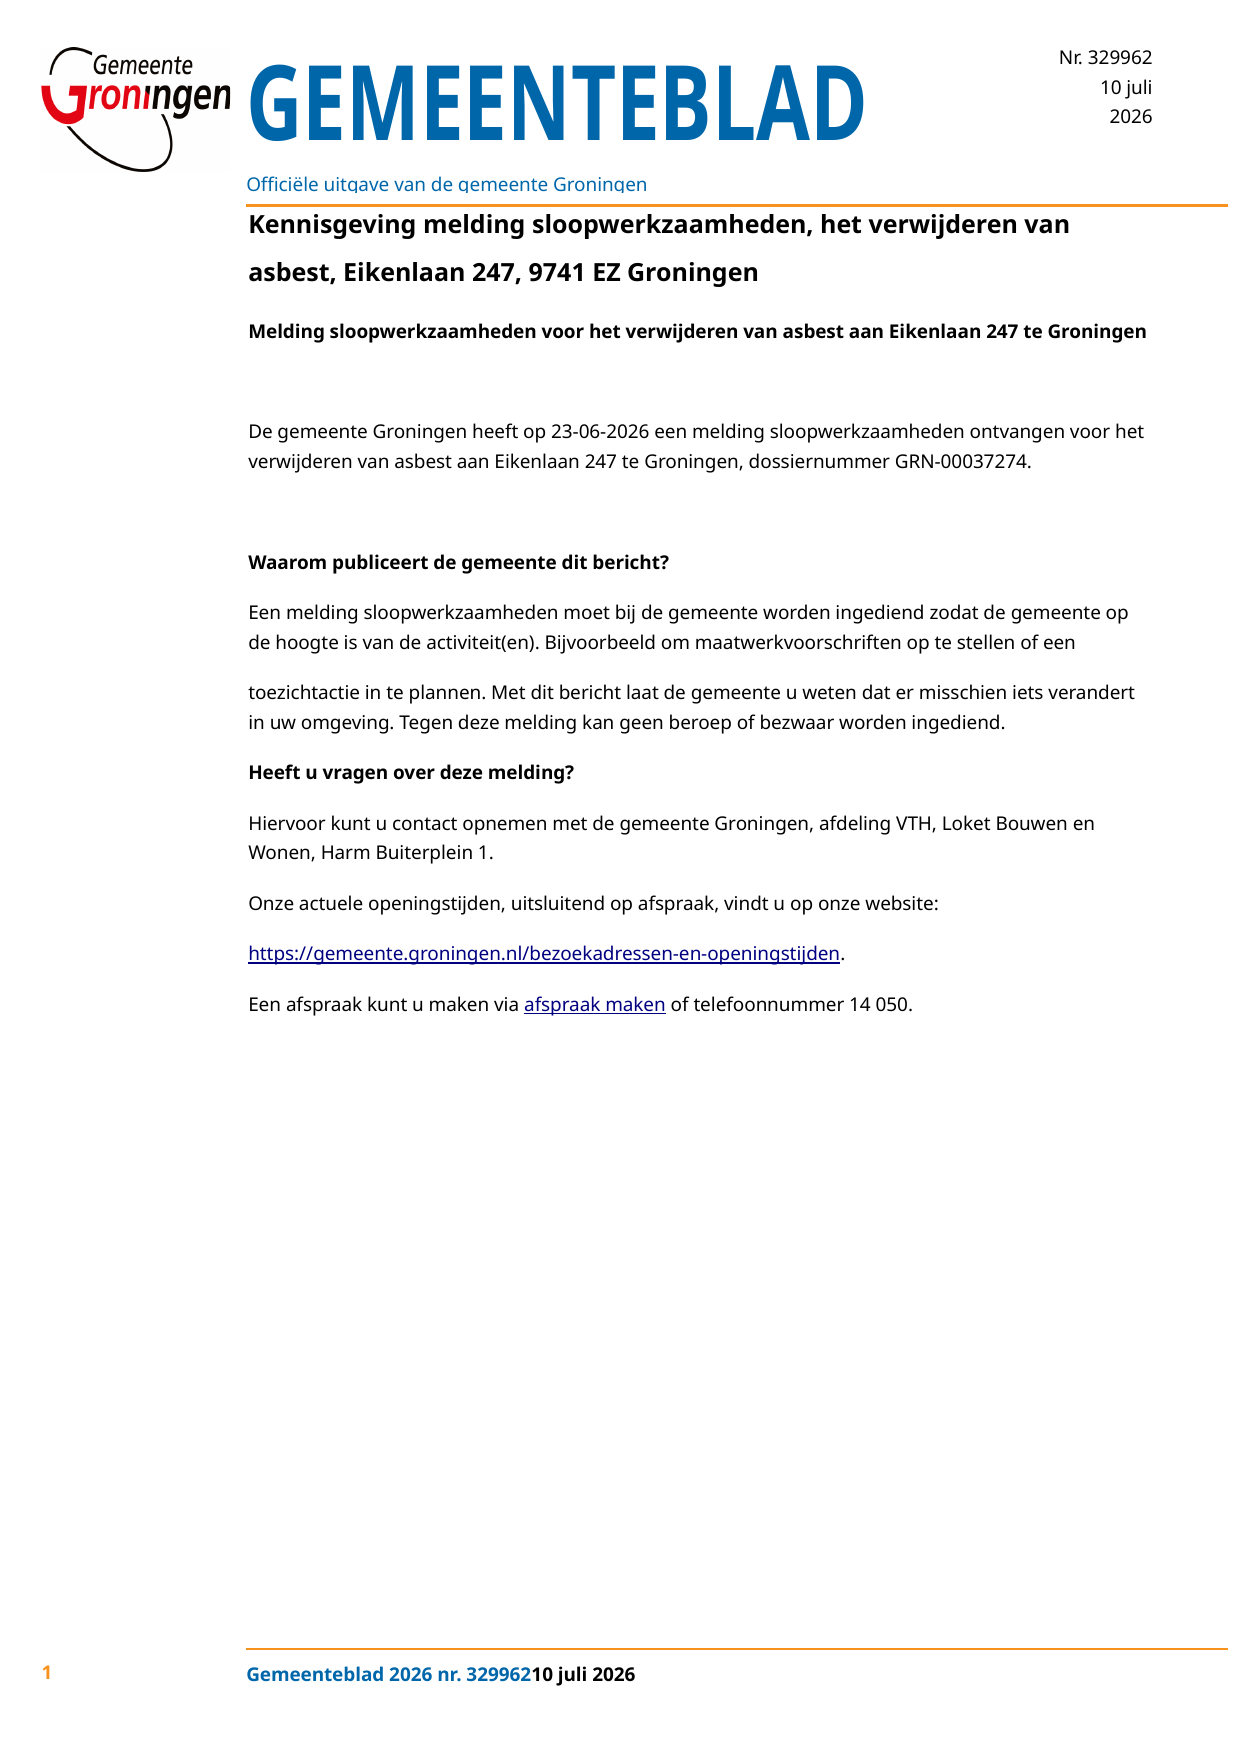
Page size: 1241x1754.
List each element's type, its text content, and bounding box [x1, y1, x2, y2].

text Hiervoor kunt u contact opnemen met de gemeente Groningen, afdeling VTH, Loket Bouwen en Wonen, Harm Buiterplein 1. [248, 810, 1152, 865]
text Melding sloopwerkzaamheden voor het verwijderen van asbest aan Eikenlaan 247 te Groningen [248, 318, 1152, 344]
text Heeft u vragen over deze melding? [248, 759, 1152, 785]
text Een afspraak kunt u maken via afspraak maken of telefoonnummer 14 050. [248, 991, 1152, 1017]
text Onze actuele openingstijden, uitsluitend op afspraak, vindt u op onze website: [248, 890, 1152, 916]
text toezichtactie in te plannen. Met dit bericht laat de gemeente u weten dat er misschien iets verandert in uw omgeving. Tegen deze melding kan geen beroep of bezwaar worden ingediend. [248, 679, 1152, 735]
text De gemeente Groningen heeft op 23-06-2026 een melding sloopwerkzaamheden ontvangen voor het verwijderen van asbest aan Eikenlaan 247 te Groningen, dossiernummer GRN-00037274. [248, 419, 1152, 474]
text https://gemeente.groningen.nl/bezoekadressen-en-openingstijden. [248, 940, 1152, 966]
picture [41, 47, 231, 172]
text Kennisgeving melding sloopwerkzaamheden, het verwijderen van asbest, Eikenlaan 247, 9741 EZ Groningen [248, 207, 1152, 288]
text Waarom publiceert de gemeente dit bericht? [248, 549, 1152, 575]
text Een melding sloopwerkzaamheden moet bij de gemeente worden ingediend zodat de gemeente op de hoogte is van de activiteit(en). Bijvoorbeeld om maatwerkvoorschriften op te stellen of een [248, 599, 1152, 655]
